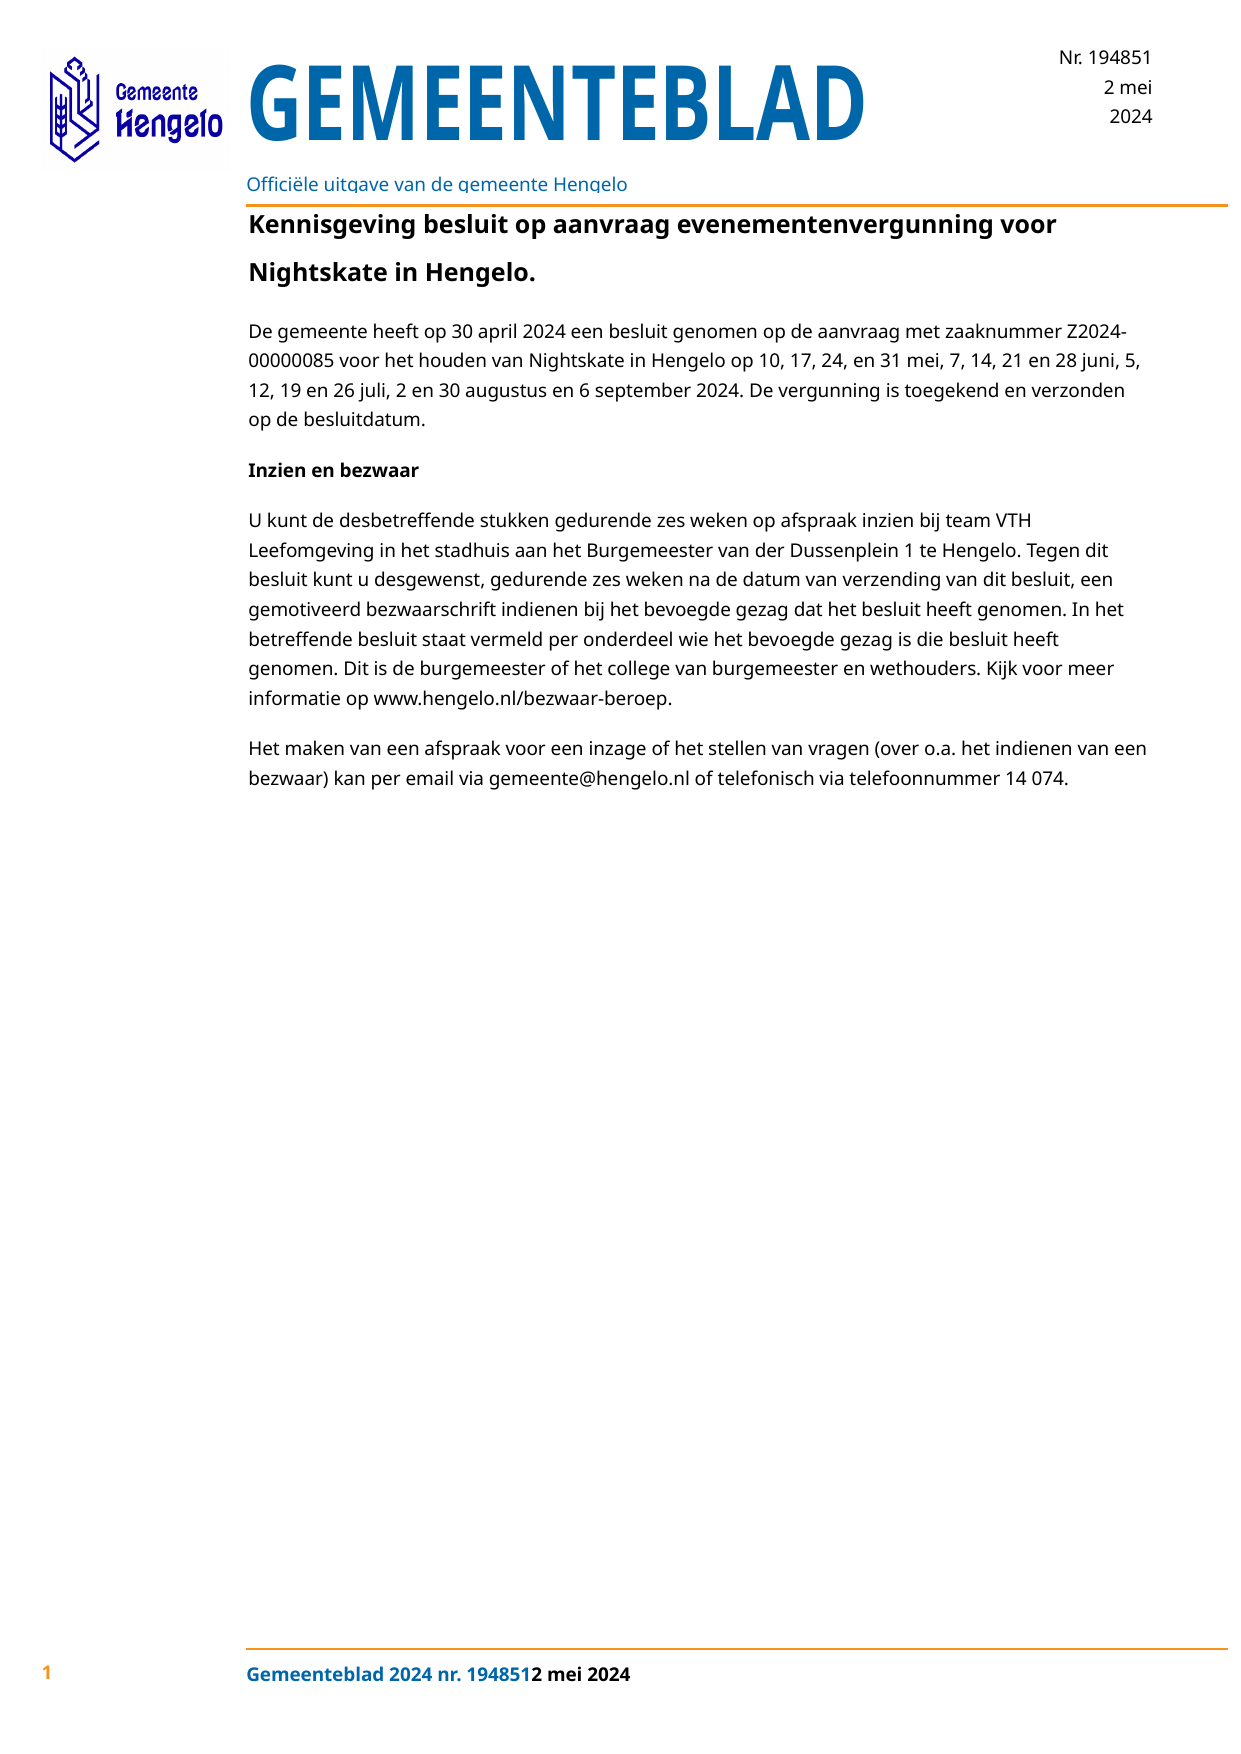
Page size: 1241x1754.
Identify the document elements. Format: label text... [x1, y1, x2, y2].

text Inzien en bezwaar [248, 457, 1152, 483]
text Kennisgeving besluit op aanvraag evenementenvergunning voor Nightskate in Hengelo. [248, 207, 1152, 288]
text Het maken van een afspraak voor een inzage of het stellen van vragen (over o.a. het indienen van een bezwaar) kan per email via gemeente@hengelo.nl of telefonisch via telefoonnummer 14 074. [248, 735, 1152, 791]
text De gemeente heeft op 30 april 2024 een besluit genomen op de aanvraag met zaaknummer Z2024-00000085 voor het houden van Nightskate in Hengelo op 10, 17, 24, en 31 mei, 7, 14, 21 en 28 juni, 5, 12, 19 en 26 juli, 2 en 30 augustus en 6 september 2024. De vergunning is toegekend en verzonden op de besluitdatum. [248, 318, 1152, 432]
picture [41, 47, 231, 172]
text U kunt de desbetreffende stukken gedurende zes weken op afspraak inzien bij team VTH Leefomgeving in het stadhuis aan het Burgemeester van der Dussenplein 1 te Hengelo. Tegen dit besluit kunt u desgewenst, gedurende zes weken na de datum van verzending van dit besluit, een gemotiveerd bezwaarschrift indienen bij het bevoegde gezag dat het besluit heeft genomen. In het betreffende besluit staat vermeld per onderdeel wie het bevoegde gezag is die besluit heeft genomen. Dit is de burgemeester of het college van burgemeester en wethouders. Kijk voor meer informatie op www.hengelo.nl/bezwaar-beroep. [248, 507, 1152, 711]
